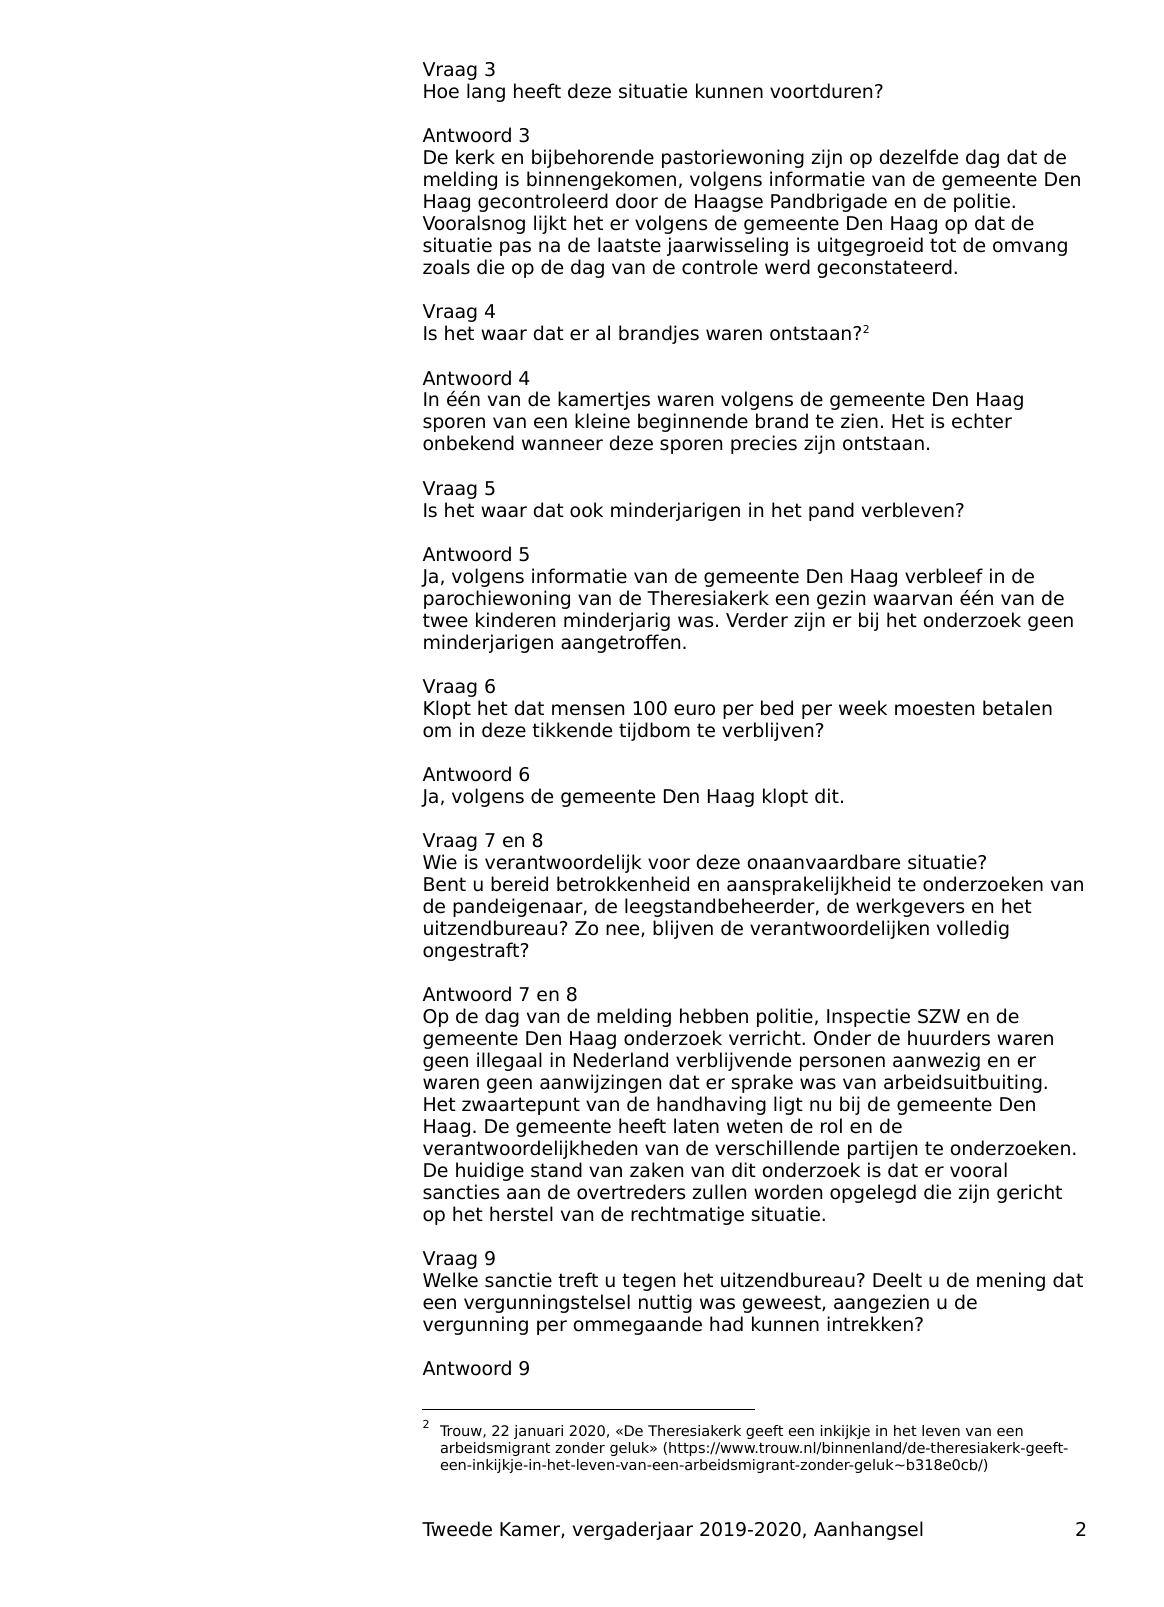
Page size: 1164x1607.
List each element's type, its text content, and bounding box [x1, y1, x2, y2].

text Wie is verantwoordelijk voor deze onaanvaardbare situatie? [422, 852, 1087, 874]
text Is het waar dat er al brandjes waren ontstaan? [422, 323, 1087, 345]
text Antwoord 3 [422, 125, 1087, 147]
text De kerk en bijbehorende pastoriewoning zijn op dezelfde dag dat de melding is binnengekomen, volgens informatie van de gemeente Den Haag gecontroleerd door de Haagse Pandbrigade en de politie. Vooralsnog lijkt het er volgens de gemeente Den Haag op dat de situatie pas na de laatste jaarwisseling is uitgegroeid tot de omvang zoals die op de dag van de controle werd geconstateerd. [422, 147, 1087, 279]
text In één van de kamertjes waren volgens de gemeente Den Haag sporen van een kleine beginnende brand te zien. Het is echter onbekend wanneer deze sporen precies zijn ontstaan. [422, 389, 1087, 455]
text Vraag 5 [422, 477, 1087, 499]
text Antwoord 5 [422, 544, 1087, 566]
text Antwoord 6 [422, 764, 1087, 786]
text Ja, volgens de gemeente Den Haag klopt dit. [422, 786, 1087, 808]
text Vraag 4 [422, 301, 1087, 323]
text Hoe lang heeft deze situatie kunnen voortduren? [422, 81, 1087, 103]
text Vraag 7 en 8 [422, 830, 1087, 852]
text Is het waar dat ook minderjarigen in het pand verbleven? [422, 499, 1087, 521]
text Trouw, 22 januari 2020, «De Theresiakerk geeft een inkijkje in het leven van een arbeidsmigrant zonder geluk» (https://www.trouw.nl/binnenland/de-theresiakerk-geeft-een-inkijkje-in-het-leven-van-een-arbeidsmigrant-zonder-geluk~b318e0cb/) [422, 1418, 1087, 1474]
text Vraag 9 [422, 1248, 1087, 1270]
text Antwoord 4 [422, 367, 1087, 389]
text Op de dag van de melding hebben politie, Inspectie SZW en de gemeente Den Haag onderzoek verricht. Onder de huurders waren geen illegaal in Nederland verblijvende personen aanwezig en er waren geen aanwijzingen dat er sprake was van arbeidsuitbuiting. Het zwaartepunt van de handhaving ligt nu bij de gemeente Den Haag. De gemeente heeft laten weten de rol en de verantwoordelijkheden van de verschillende partijen te onderzoeken. De huidige stand van zaken van dit onderzoek is dat er vooral sancties aan de overtreders zullen worden opgelegd die zijn gericht op het herstel van de rechtmatige situatie. [422, 1006, 1087, 1226]
text Welke sanctie treft u tegen het uitzendbureau? Deelt u de mening dat een vergunningstelsel nuttig was geweest, aangezien u de vergunning per ommegaande had kunnen intrekken? [422, 1270, 1087, 1336]
text Vraag 3 [422, 59, 1087, 81]
text Ja, volgens informatie van de gemeente Den Haag verbleef in de parochiewoning van de Theresiakerk een gezin waarvan één van de twee kinderen minderjarig was. Verder zijn er bij het onderzoek geen minderjarigen aangetroffen. [422, 566, 1087, 653]
text Klopt het dat mensen 100 euro per bed per week moesten betalen om in deze tikkende tijdbom te verblijven? [422, 698, 1087, 742]
text Antwoord 7 en 8 [422, 984, 1087, 1006]
text Vraag 6 [422, 676, 1087, 698]
text Bent u bereid betrokkenheid en aansprakelijkheid te onderzoeken van de pandeigenaar, de leegstandbeheerder, de werkgevers en het uitzendbureau? Zo nee, blijven de verantwoordelijken volledig ongestraft? [422, 874, 1087, 962]
text Antwoord 9 [422, 1358, 1087, 1380]
